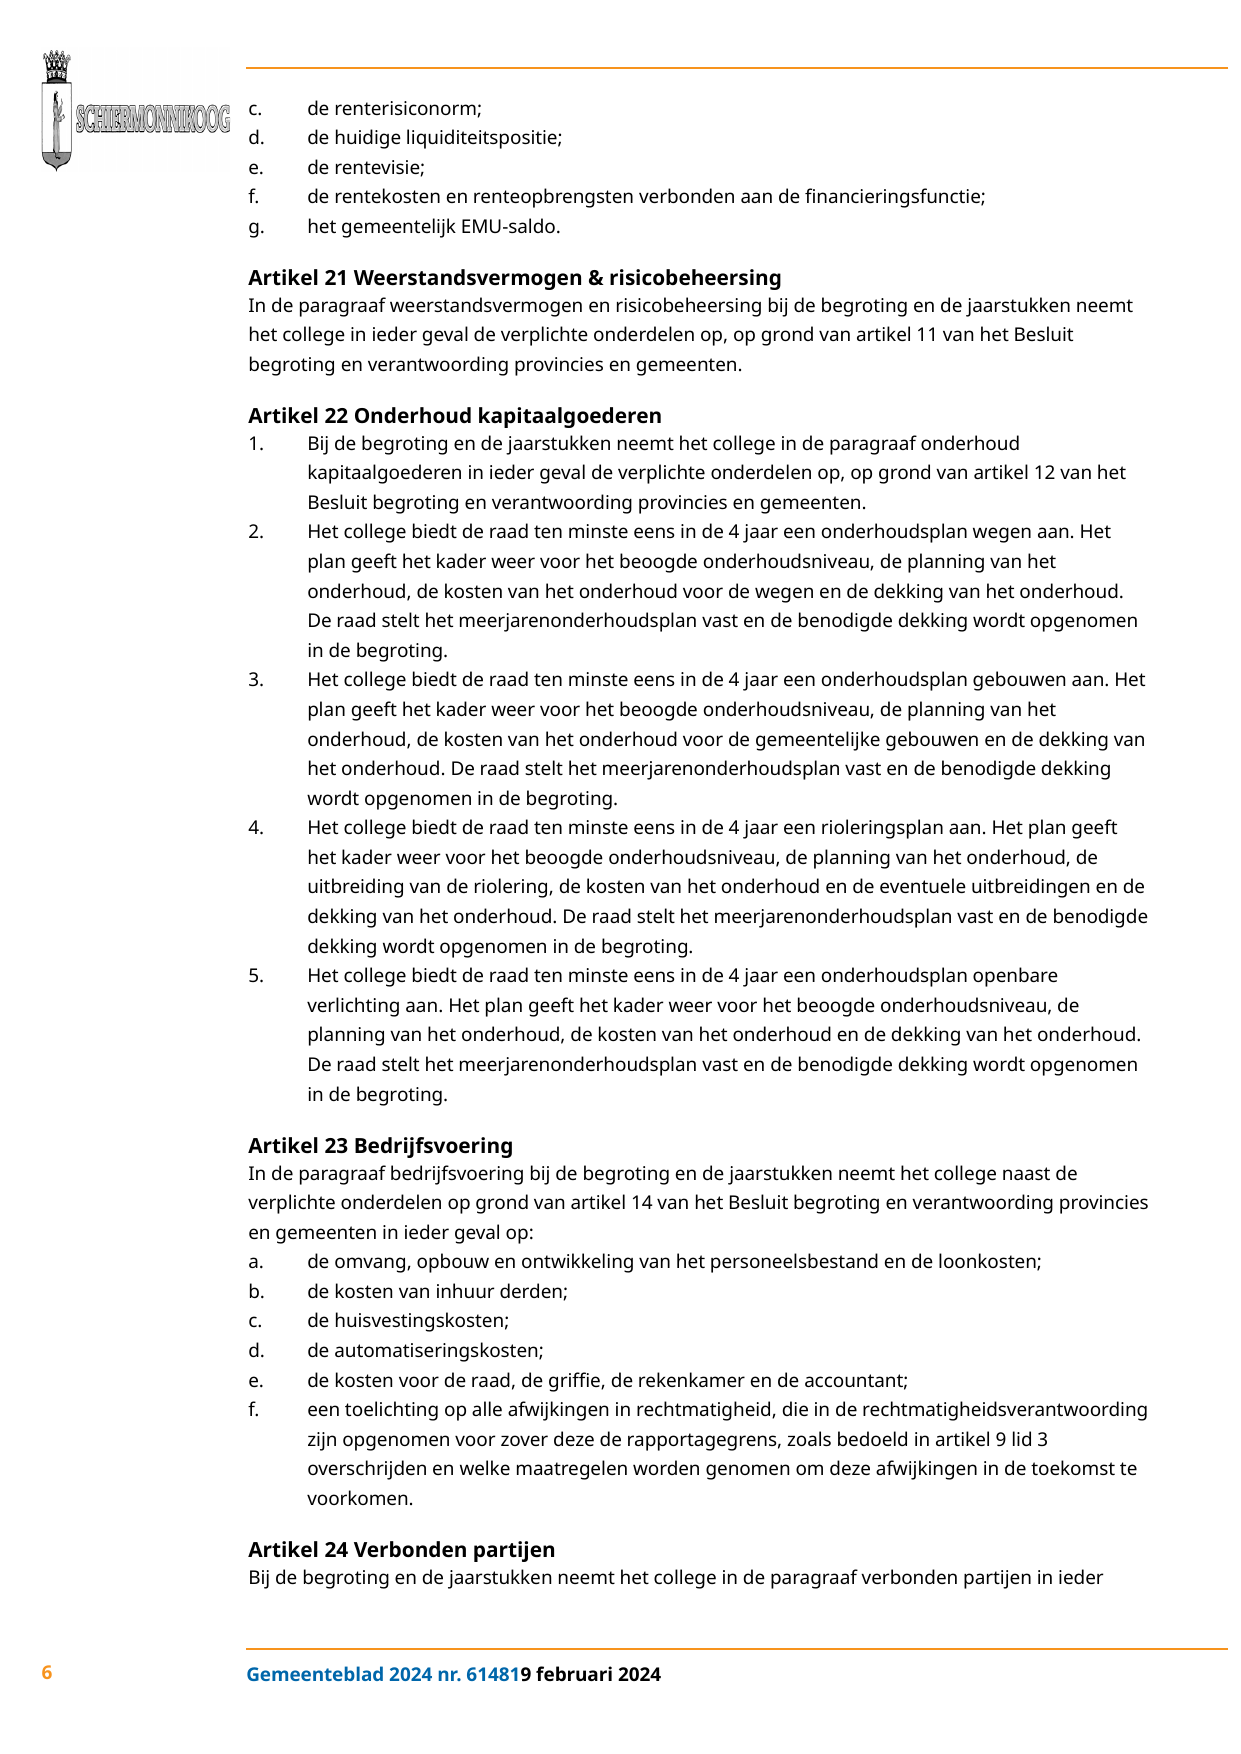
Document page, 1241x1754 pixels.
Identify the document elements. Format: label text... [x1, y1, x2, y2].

text Artikel 22 Onderhoud kapitaalgoederen [248, 402, 1152, 430]
list de renterisiconorm; [248, 95, 1152, 121]
text Artikel 23 Bedrijfsvoering [248, 1131, 1152, 1160]
list Bij de begroting en de jaarstukken neemt het college in de paragraaf onderhoud kapitaalgoederen in ieder geval de verplichte onderdelen op, op grond van artikel 12 van het Besluit begroting en verantwoording provincies en gemeenten. [248, 430, 1152, 515]
list Het college biedt de raad ten minste eens in de 4 jaar een onderhoudsplan wegen aan. Het plan geeft het kader weer voor het beoogde onderhoudsniveau, de planning van het onderhoud, de kosten van het onderhoud voor de wegen en de dekking van het onderhoud. De raad stelt het meerjarenonderhoudsplan vast en de benodigde dekking wordt opgenomen in de begroting. [248, 519, 1152, 663]
list Het college biedt de raad ten minste eens in de 4 jaar een onderhoudsplan gebouwen aan. Het plan geeft het kader weer voor het beoogde onderhoudsniveau, de planning van het onderhoud, de kosten van het onderhoud voor de gemeentelijke gebouwen en de dekking van het onderhoud. De raad stelt het meerjarenonderhoudsplan vast en de benodigde dekking wordt opgenomen in de begroting. [248, 667, 1152, 811]
list een toelichting op alle afwijkingen in rechtmatigheid, die in de rechtmatigheidsverantwoording zijn opgenomen voor zover deze de rapportagegrens, zoals bedoeld in artikel 9 lid 3 overschrijden en welke maatregelen worden genomen om deze afwijkingen in de toekomst te voorkomen. [248, 1396, 1152, 1511]
list Het college biedt de raad ten minste eens in de 4 jaar een onderhoudsplan openbare verlichting aan. Het plan geeft het kader weer voor het beoogde onderhoudsniveau, de planning van het onderhoud, de kosten van het onderhoud en de dekking van het onderhoud. De raad stelt het meerjarenonderhoudsplan vast en de benodigde dekking wordt opgenomen in de begroting. [248, 962, 1152, 1107]
list de rentekosten en renteopbrengsten verbonden aan de financieringsfunctie; [248, 183, 1152, 209]
list de kosten voor de raad, de griffie, de rekenkamer en de accountant; [248, 1367, 1152, 1392]
list de omvang, opbouw en ontwikkeling van het personeelsbestand en de loonkosten; [248, 1248, 1152, 1274]
text Bij de begroting en de jaarstukken neemt het college in de paragraaf verbonden partijen in ieder [248, 1564, 1152, 1590]
text In de paragraaf bedrijfsvoering bij de begroting en de jaarstukken neemt het college naast de verplichte onderdelen op grond van artikel 14 van het Besluit begroting en verantwoording provincies en gemeenten in ieder geval op: [248, 1160, 1152, 1244]
list het gemeentelijk EMU-saldo. [248, 213, 1152, 239]
list de automatiseringskosten; [248, 1337, 1152, 1363]
text In de paragraaf weerstandsvermogen en risicobeheersing bij de begroting en de jaarstukken neemt het college in ieder geval de verplichte onderdelen op, op grond van artikel 11 van het Besluit begroting en verantwoording provincies en gemeenten. [248, 292, 1152, 377]
list de huisvestingskosten; [248, 1308, 1152, 1333]
list de kosten van inhuur derden; [248, 1278, 1152, 1304]
text Artikel 24 Verbonden partijen [248, 1536, 1152, 1564]
list de huidige liquiditeitspositie; [248, 124, 1152, 150]
list de rentevisie; [248, 154, 1152, 180]
picture [41, 47, 231, 172]
list Het college biedt de raad ten minste eens in de 4 jaar een rioleringsplan aan. Het plan geeft het kader weer voor het beoogde onderhoudsniveau, de planning van het onderhoud, de uitbreiding van de riolering, de kosten van het onderhoud en de eventuele uitbreidingen en de dekking van het onderhoud. De raad stelt het meerjarenonderhoudsplan vast en de benodigde dekking wordt opgenomen in de begroting. [248, 814, 1152, 959]
text Artikel 21 Weerstandsvermogen & risicobeheersing [248, 263, 1152, 292]
